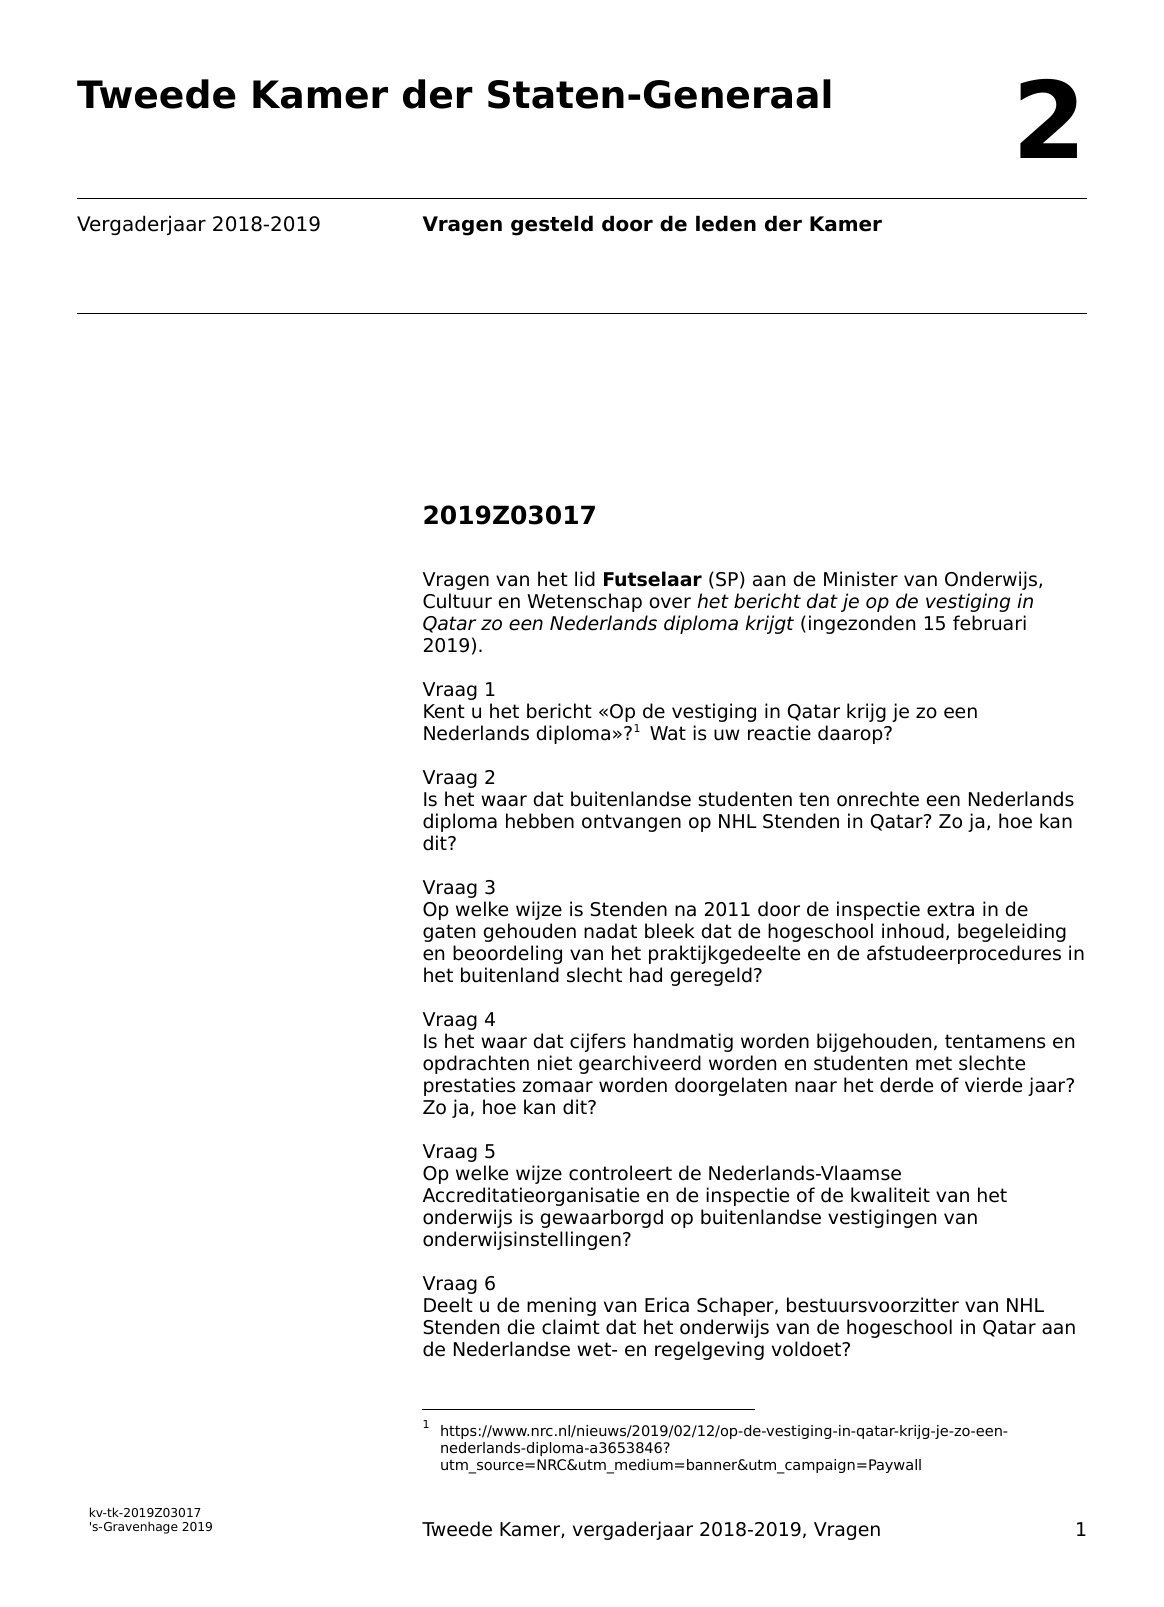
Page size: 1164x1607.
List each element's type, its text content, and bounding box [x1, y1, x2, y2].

text Vragen van het lid Futselaar (SP) aan de Minister van Onderwijs, Cultuur en Wetenschap over het bericht dat je op de vestiging in Qatar zo een Nederlands diploma krijgt (ingezonden 15 februari 2019). [422, 569, 1087, 657]
text https://www.nrc.nl/nieuws/2019/02/12/op-de-vestiging-in-qatar-krijg-je-zo-een-nederlands-diploma-a3653846?utm_source=NRC&utm_medium=banner&utm_campaign=Paywall [422, 1418, 1087, 1474]
text Is het waar dat cijfers handmatig worden bijgehouden, tentamens en opdrachten niet gearchiveerd worden en studenten met slechte prestaties zomaar worden doorgelaten naar het derde of vierde jaar? Zo ja, hoe kan dit? [422, 1031, 1087, 1119]
text Op welke wijze controleert de Nederlands-Vlaamse Accreditatieorganisatie en de inspectie of de kwaliteit van het onderwijs is gewaarborgd op buitenlandse vestigingen van onderwijsinstellingen? [422, 1163, 1087, 1251]
text Vraag 2 [422, 767, 1087, 789]
text Vraag 4 [422, 1009, 1087, 1031]
text 's-Gravenhage 2019 [88, 1520, 323, 1534]
text Vraag 1 [422, 679, 1087, 701]
text Vraag 5 [422, 1141, 1087, 1163]
table_cell Vergaderjaar 2018-2019 [77, 199, 422, 313]
table_cell Vragen gesteld door de leden der Kamer [422, 199, 1087, 313]
text Vraag 3 [422, 877, 1087, 899]
text Op welke wijze is Stenden na 2011 door de inspectie extra in de gaten gehouden nadat bleek dat de hogeschool inhoud, begeleiding en beoordeling van het praktijkgedeelte en de afstudeerprocedures in het buitenland slecht had geregeld? [422, 899, 1087, 987]
text Vraag 6 [422, 1273, 1087, 1295]
text 2019Z03017 [422, 501, 1087, 531]
text kv-tk-2019Z03017 [88, 1506, 323, 1520]
text Is het waar dat buitenlandse studenten ten onrechte een Nederlands diploma hebben ontvangen op NHL Stenden in Qatar? Zo ja, hoe kan dit? [422, 789, 1087, 855]
text Deelt u de mening van Erica Schaper, bestuursvoorzitter van NHL Stenden die claimt dat het onderwijs van de hogeschool in Qatar aan de Nederlandse wet- en regelgeving voldoet? [422, 1295, 1087, 1361]
table_header Tweede Kamer der Staten-Generaal [77, 59, 886, 198]
text Kent u het bericht «Op de vestiging in Qatar krijg je zo een Nederlands diploma»? Wat is uw reactie daarop? [422, 701, 1087, 745]
table_header 2 [886, 59, 1087, 198]
